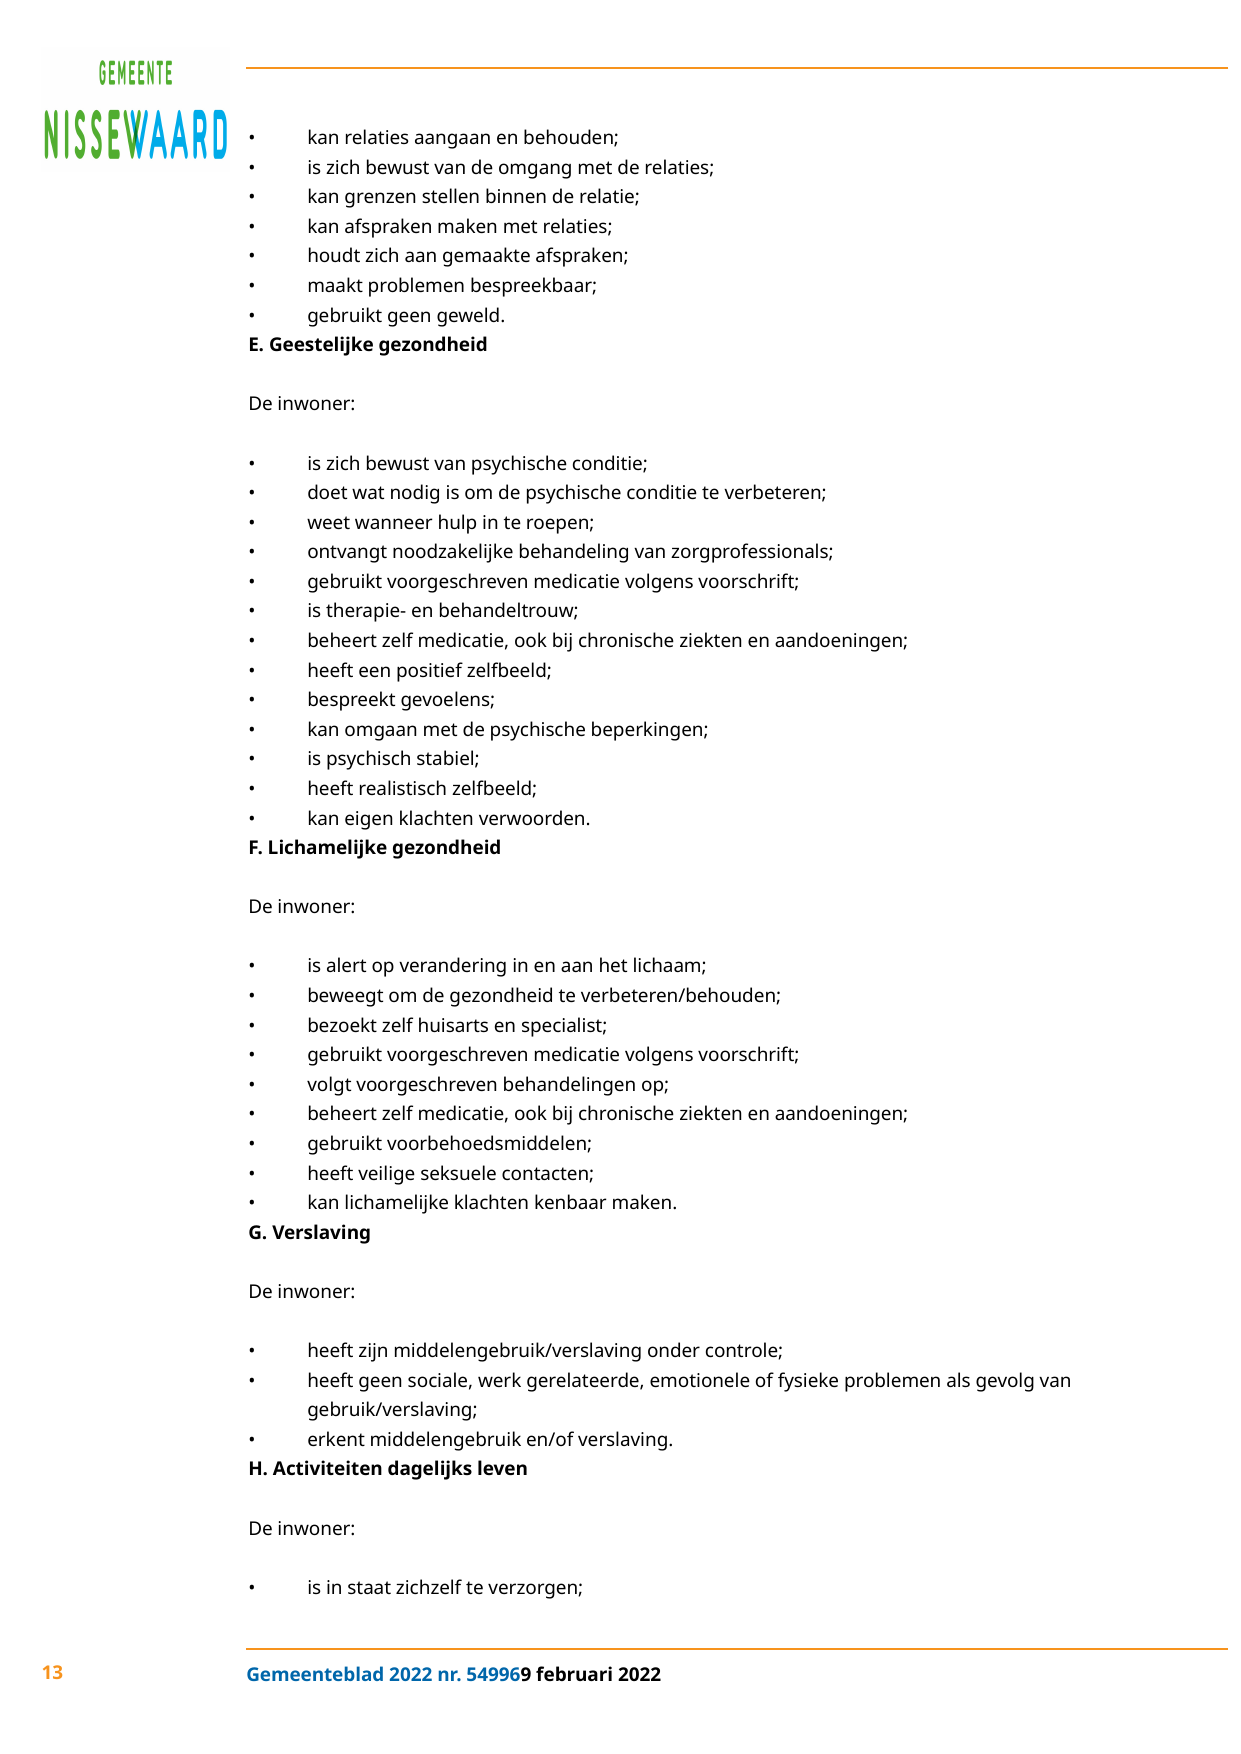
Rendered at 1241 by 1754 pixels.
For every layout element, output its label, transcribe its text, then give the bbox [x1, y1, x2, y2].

list is therapie- en behandeltrouw; [248, 598, 1152, 623]
text F. Lichamelijke gezondheid [248, 834, 1152, 860]
list erkent middelengebruik en/of verslaving. [248, 1426, 1152, 1452]
list gebruikt voorgeschreven medicatie volgens voorschrift; [248, 1041, 1152, 1067]
text G. Verslaving [248, 1219, 1152, 1245]
list volgt voorgeschreven behandelingen op; [248, 1071, 1152, 1097]
list bespreekt gevoelens; [248, 686, 1152, 712]
text De inwoner: [248, 893, 1152, 919]
list is zich bewust van psychische conditie; [248, 450, 1152, 476]
list bezoekt zelf huisarts en specialist; [248, 1012, 1152, 1038]
list gebruikt voorgeschreven medicatie volgens voorschrift; [248, 568, 1152, 594]
list heeft geen sociale, werk gerelateerde, emotionele of fysieke problemen als gevolg van gebruik/verslaving; [248, 1367, 1152, 1422]
list is psychisch stabiel; [248, 746, 1152, 771]
list ontvangt noodzakelijke behandeling van zorgprofessionals; [248, 538, 1152, 564]
list kan eigen klachten verwoorden. [248, 805, 1152, 831]
list doet wat nodig is om de psychische conditie te verbeteren; [248, 479, 1152, 505]
list is in staat zichzelf te verzorgen; [248, 1574, 1152, 1600]
list gebruikt voorbehoedsmiddelen; [248, 1130, 1152, 1156]
list weet wanneer hulp in te roepen; [248, 509, 1152, 535]
list kan grenzen stellen binnen de relatie; [248, 183, 1152, 209]
list kan lichamelijke klachten kenbaar maken. [248, 1189, 1152, 1215]
text E. Geestelijke gezondheid [248, 331, 1152, 357]
list kan afspraken maken met relaties; [248, 213, 1152, 239]
text De inwoner: [248, 1515, 1152, 1541]
list heeft zijn middelengebruik/verslaving onder controle; [248, 1337, 1152, 1363]
list kan omgaan met de psychische beperkingen; [248, 716, 1152, 742]
list heeft een positief zelfbeeld; [248, 657, 1152, 683]
text De inwoner: [248, 391, 1152, 416]
list beheert zelf medicatie, ook bij chronische ziekten en aandoeningen; [248, 627, 1152, 653]
list maakt problemen bespreekbaar; [248, 272, 1152, 298]
list heeft veilige seksuele contacten; [248, 1160, 1152, 1186]
list beweegt om de gezondheid te verbeteren/behouden; [248, 982, 1152, 1008]
text De inwoner: [248, 1278, 1152, 1304]
list heeft realistisch zelfbeeld; [248, 775, 1152, 801]
text H. Activiteiten dagelijks leven [248, 1456, 1152, 1481]
list gebruikt geen geweld. [248, 302, 1152, 328]
list kan relaties aangaan en behouden; [248, 124, 1152, 150]
list is zich bewust van de omgang met de relaties; [248, 154, 1152, 180]
list is alert op verandering in en aan het lichaam; [248, 953, 1152, 978]
list houdt zich aan gemaakte afspraken; [248, 243, 1152, 268]
picture [41, 47, 231, 172]
list beheert zelf medicatie, ook bij chronische ziekten en aandoeningen; [248, 1101, 1152, 1126]
